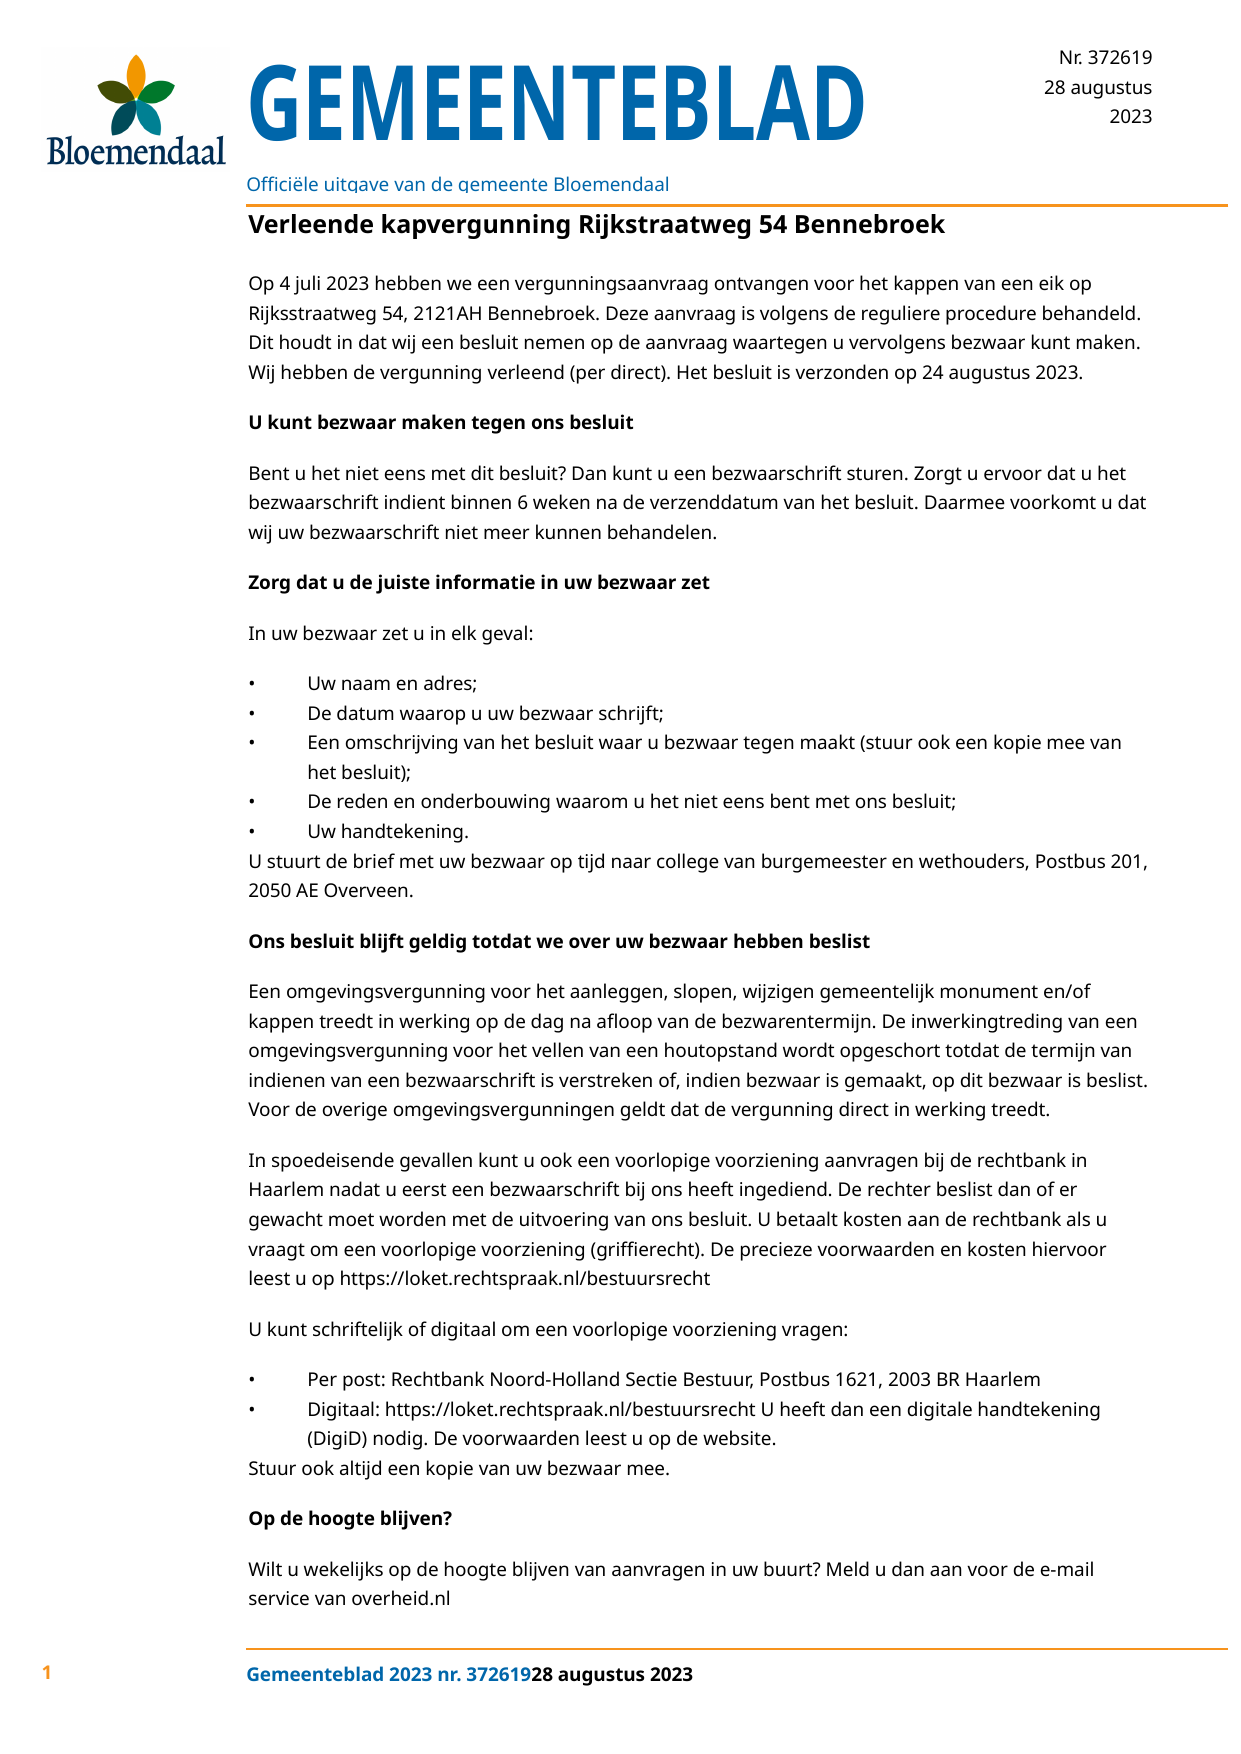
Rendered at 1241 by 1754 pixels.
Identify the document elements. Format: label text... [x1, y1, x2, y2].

list Digitaal: https://loket.rechtspraak.nl/bestuursrecht U heeft dan een digitale handtekening (DigiD) nodig. De voorwaarden leest u op de website. [248, 1396, 1152, 1451]
text U kunt bezwaar maken tegen ons besluit [248, 409, 1152, 435]
text Zorg dat u de juiste informatie in uw bezwaar zet [248, 569, 1152, 595]
text Stuur ook altijd een kopie van uw bezwaar mee. [248, 1455, 1152, 1481]
text Op de hoogte blijven? [248, 1505, 1152, 1531]
text U kunt schriftelijk of digitaal om een voorlopige voorziening vragen: [248, 1316, 1152, 1341]
list De datum waarop u uw bezwaar schrijft; [248, 700, 1152, 726]
text In uw bezwaar zet u in elk geval: [248, 620, 1152, 646]
list Uw naam en adres; [248, 670, 1152, 696]
list De reden en onderbouwing waarom u het niet eens bent met ons besluit; [248, 789, 1152, 814]
text In spoedeisende gevallen kunt u ook een voorlopige voorziening aanvragen bij de rechtbank in Haarlem nadat u eerst een bezwaarschrift bij ons heeft ingediend. De rechter beslist dan of er gewacht moet worden met de uitvoering van ons besluit. U betaalt kosten aan de rechtbank als u vraagt om een voorlopige voorziening (griffierecht). De precieze voorwaarden en kosten hiervoor leest u op https://loket.rechtspraak.nl/bestuursrecht [248, 1147, 1152, 1291]
text Wilt u wekelijks op de hoogte blijven van aanvragen in uw buurt? Meld u dan aan voor de e-mail service van overheid.nl [248, 1556, 1152, 1611]
text Op 4 juli 2023 hebben we een vergunningsaanvraag ontvangen voor het kappen van een eik op Rijksstraatweg 54, 2121AH Bennebroek. Deze aanvraag is volgens de reguliere procedure behandeld. Dit houdt in dat wij een besluit nemen op de aanvraag waartegen u vervolgens bezwaar kunt maken. Wij hebben de vergunning verleend (per direct). Het besluit is verzonden op 24 augustus 2023. [248, 270, 1152, 385]
picture [41, 47, 231, 172]
list Een omschrijving van het besluit waar u bezwaar tegen maakt (stuur ook een kopie mee van het besluit); [248, 729, 1152, 785]
text U stuurt de brief met uw bezwaar op tijd naar college van burgemeester en wethouders, Postbus 201, 2050 AE Overveen. [248, 848, 1152, 903]
list Uw handtekening. [248, 818, 1152, 844]
text Bent u het niet eens met dit besluit? Dan kunt u een bezwaarschrift sturen. Zorgt u ervoor dat u het bezwaarschrift indient binnen 6 weken na de verzenddatum van het besluit. Daarmee voorkomt u dat wij uw bezwaarschrift niet meer kunnen behandelen. [248, 460, 1152, 545]
list Per post: Rechtbank Noord-Holland Sectie Bestuur, Postbus 1621, 2003 BR Haarlem [248, 1366, 1152, 1392]
text Een omgevingsvergunning voor het aanleggen, slopen, wijzigen gemeentelijk monument en/of kappen treedt in werking op de dag na afloop van de bezwarentermijn. De inwerkingtreding van een omgevingsvergunning voor het vellen van een houtopstand wordt opgeschort totdat de termijn van indienen van een bezwaarschrift is verstreken of, indien bezwaar is gemaakt, op dit bezwaar is beslist. Voor de overige omgevingsvergunningen geldt dat de vergunning direct in werking treedt. [248, 978, 1152, 1122]
text Ons besluit blijft geldig totdat we over uw bezwaar hebben beslist [248, 928, 1152, 953]
text Verleende kapvergunning Rijkstraatweg 54 Bennebroek [248, 207, 1152, 241]
